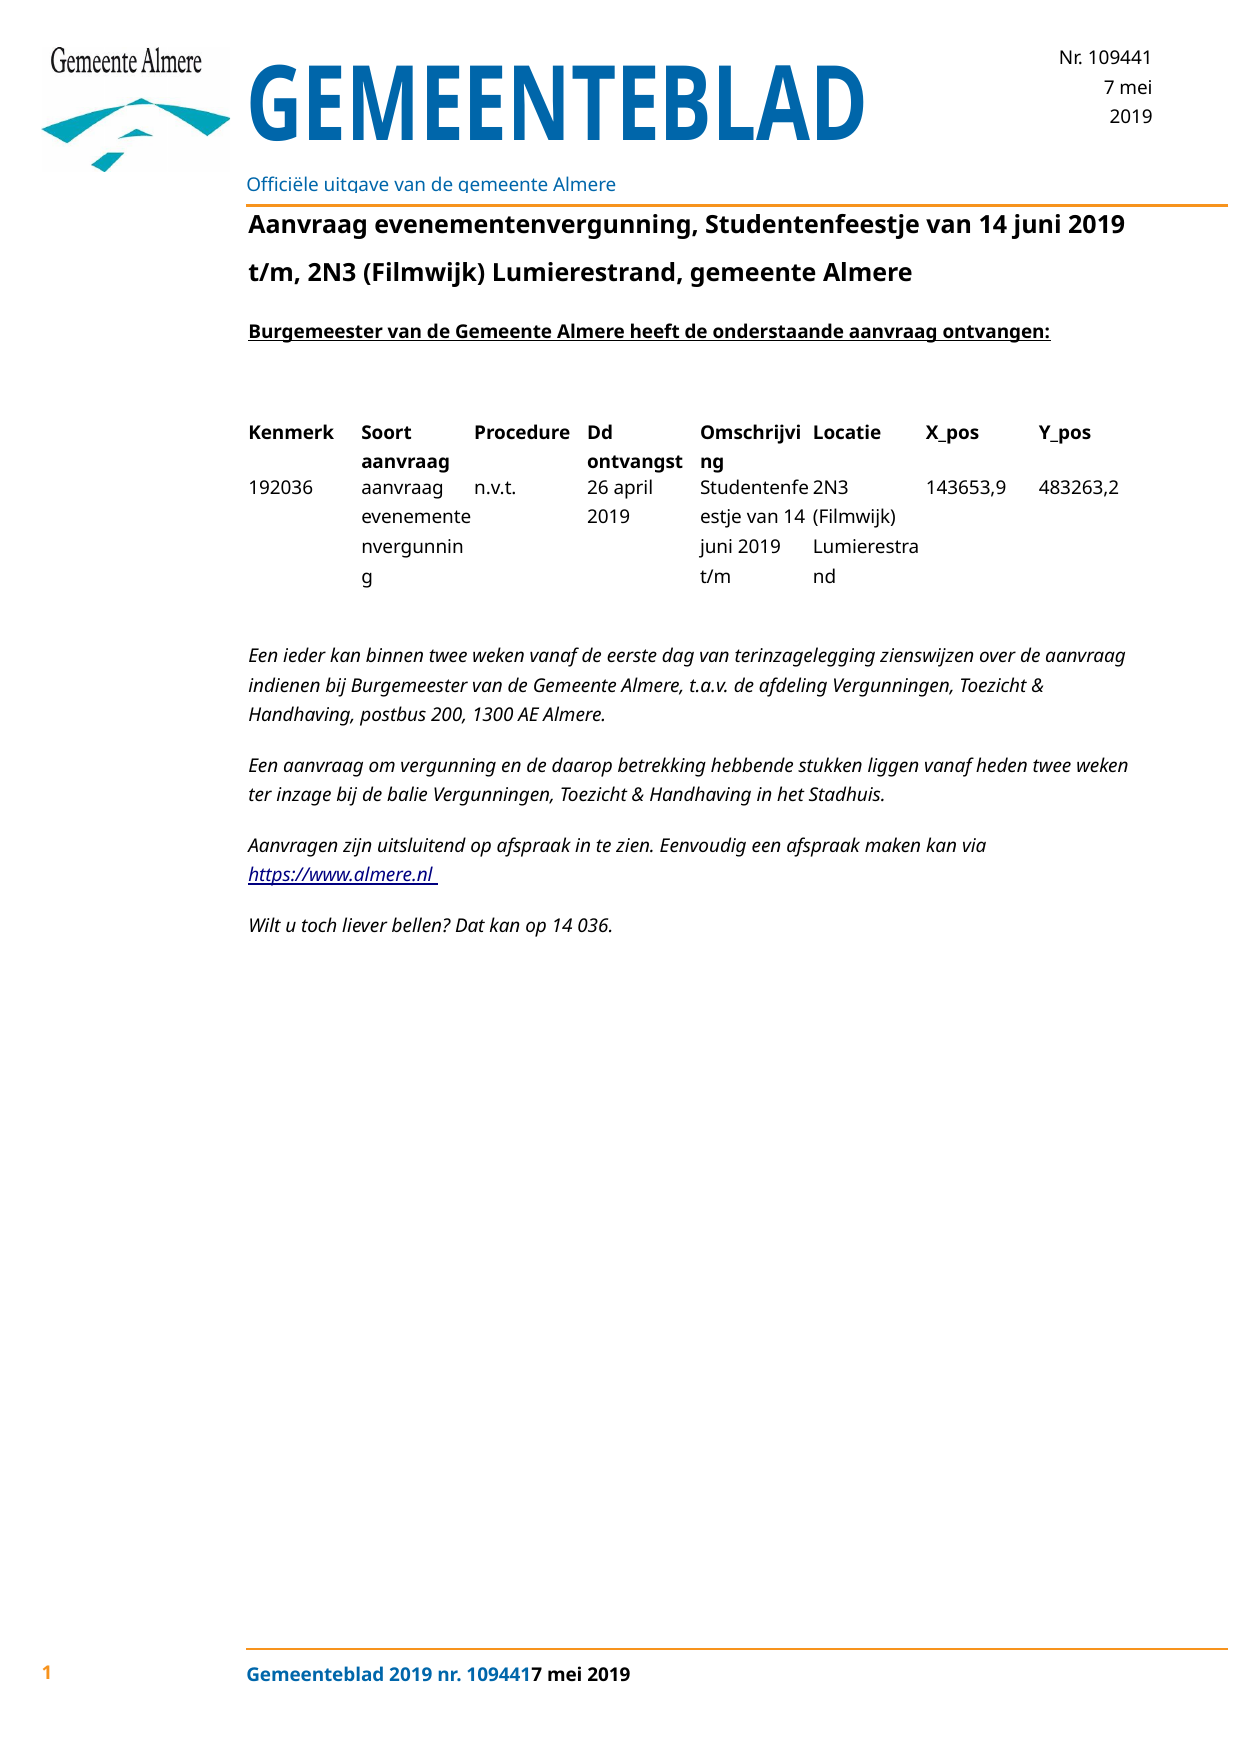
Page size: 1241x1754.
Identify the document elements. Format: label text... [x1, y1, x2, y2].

table_cell aanvraag evenementenvergunning [361, 474, 474, 589]
text Aanvragen zijn uitsluitend op afspraak in te zien. Eenvoudig een afspraak maken kan via https://www.almere.nl [248, 832, 1152, 887]
table_cell 2N3 (Filmwijk) Lumierestrand [813, 474, 926, 589]
table_header Dd ontvangst [587, 419, 700, 474]
table_cell Studentenfeestje van 14 juni 2019 t/m [700, 474, 813, 589]
table_cell 483263,2 [1039, 474, 1152, 589]
table_header X_pos [926, 419, 1038, 474]
table_header Y_pos [1039, 419, 1152, 474]
text Een aanvraag om vergunning en de daarop betrekking hebbende stukken liggen vanaf heden twee weken ter inzage bij de balie Vergunningen, Toezicht & Handhaving in het Stadhuis. [248, 752, 1152, 807]
table_header Locatie [813, 419, 926, 474]
table_header Procedure [474, 419, 587, 474]
table_cell n.v.t. [474, 474, 587, 589]
table_header Omschrijving [700, 419, 813, 474]
text Burgemeester van de Gemeente Almere heeft de onderstaande aanvraag ontvangen: [248, 318, 1152, 344]
table_header Soort aanvraag [361, 419, 474, 474]
text Aanvraag evenementenvergunning, Studentenfeestje van 14 juni 2019 t/m, 2N3 (Filmwijk) Lumierestrand, gemeente Almere [248, 207, 1152, 288]
text Wilt u toch liever bellen? Dat kan op 14 036. [248, 912, 1152, 938]
table_header Kenmerk [248, 419, 361, 474]
picture [41, 47, 231, 172]
table_cell 26 april 2019 [587, 474, 700, 589]
text Een ieder kan binnen twee weken vanaf de eerste dag van terinzagelegging zienswijzen over de aanvraag indienen bij Burgemeester van de Gemeente Almere, t.a.v. de afdeling Vergunningen, Toezicht & Handhaving, postbus 200, 1300 AE Almere. [248, 642, 1152, 727]
table_cell 192036 [248, 474, 361, 589]
table_cell 143653,9 [926, 474, 1038, 589]
